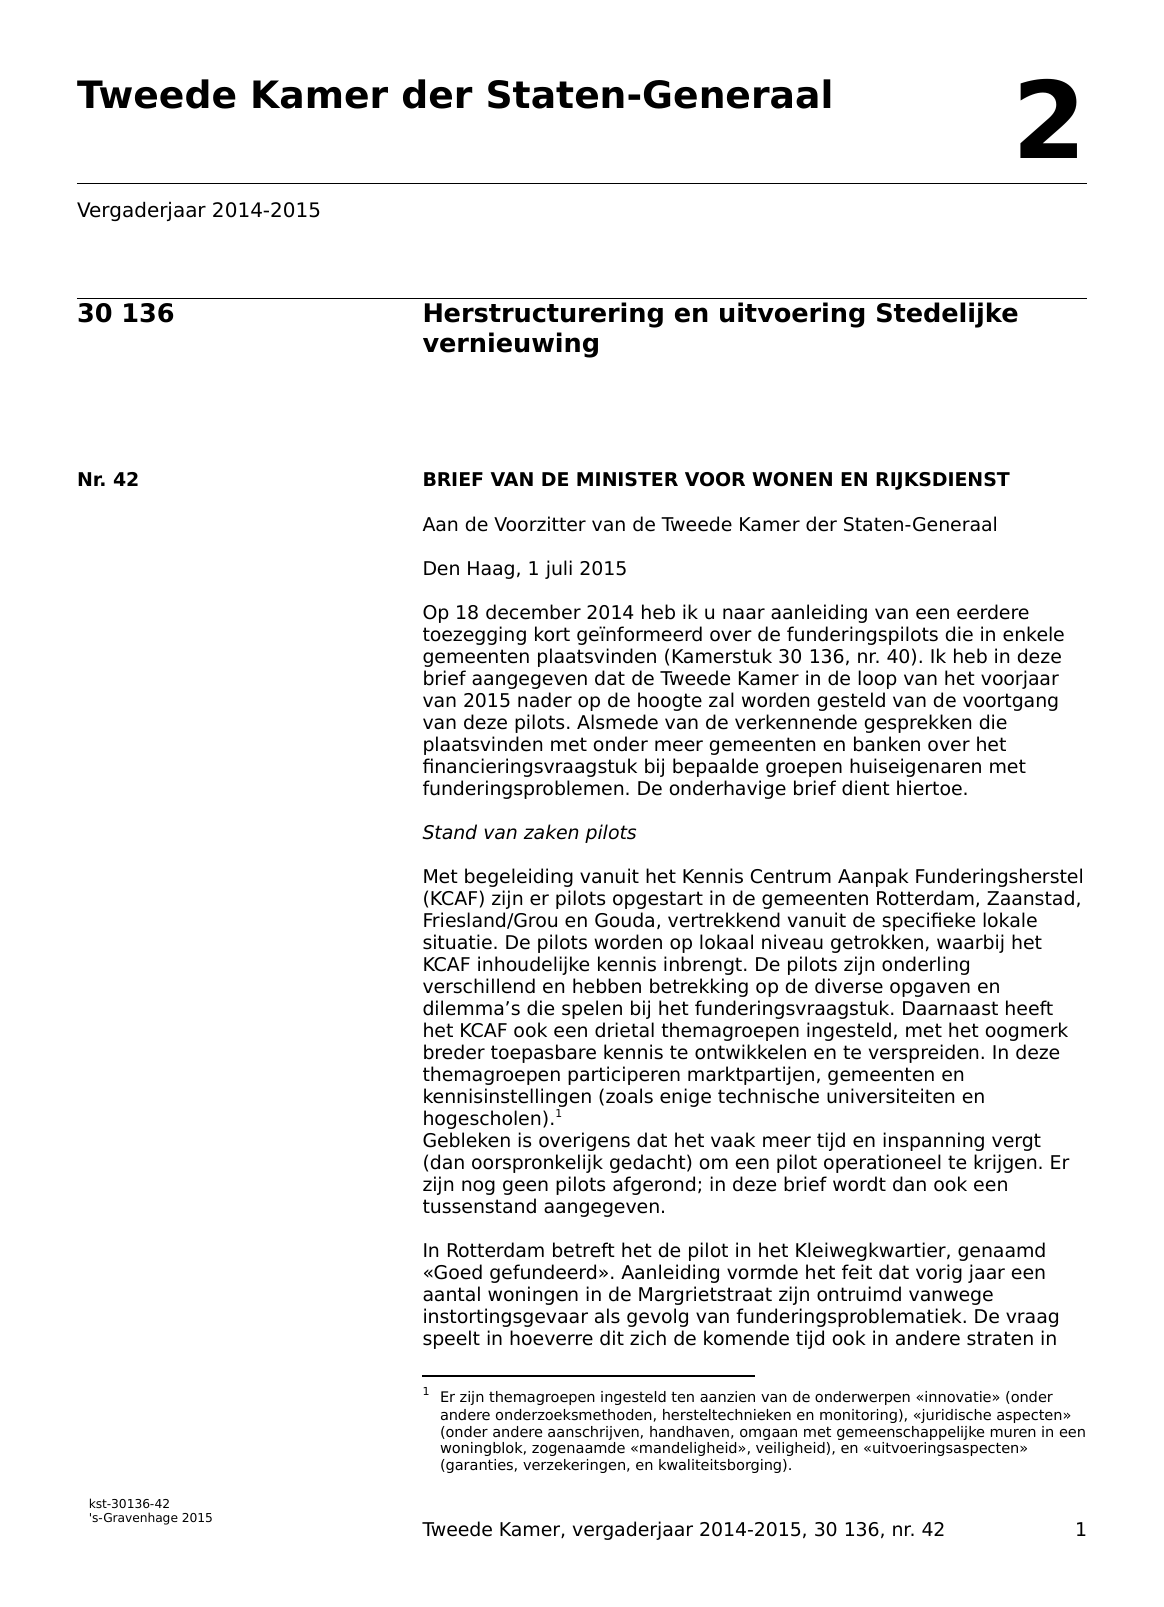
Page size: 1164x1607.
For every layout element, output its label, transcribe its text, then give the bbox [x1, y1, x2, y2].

text Met begeleiding vanuit het Kennis Centrum Aanpak Funderingsherstel (KCAF) zijn er pilots opgestart in de gemeenten Rotterdam, Zaanstad, Friesland/Grou en Gouda, vertrekkend vanuit de specifieke lokale situatie. De pilots worden op lokaal niveau getrokken, waarbij het KCAF inhoudelijke kennis inbrengt. De pilots zijn onderling verschillend en hebben betrekking op de diverse opgaven en dilemma’s die spelen bij het funderingsvraagstuk. Daarnaast heeft het KCAF ook een drietal themagroepen ingesteld, met het oogmerk breder toepasbare kennis te ontwikkelen en te verspreiden. In deze themagroepen participeren marktpartijen, gemeenten en kennisinstellingen (zoals enige technische universiteiten en hogescholen). [422, 866, 1087, 1130]
subtitle 30 136 Herstructurering en uitvoering Stedelijke vernieuwing [77, 299, 1087, 358]
subtitle Nr. 42 BRIEF VAN DE MINISTER VOOR WONEN EN RIJKSDIENST [77, 469, 1087, 491]
text kst-30136-42 [88, 1497, 323, 1511]
text Aan de Voorzitter van de Tweede Kamer der Staten-Generaal [422, 513, 1087, 536]
text 's-Gravenhage 2015 [88, 1511, 323, 1525]
text Gebleken is overigens dat het vaak meer tijd en inspanning vergt (dan oorspronkelijk gedacht) om een pilot operationeel te krijgen. Er zijn nog geen pilots afgerond; in deze brief wordt dan ook een tussenstand aangegeven. [422, 1130, 1087, 1218]
text Op 18 december 2014 heb ik u naar aanleiding van een eerdere toezegging kort geïnformeerd over de funderingspilots die in enkele gemeenten plaatsvinden (Kamerstuk 30 136, nr. 40). Ik heb in deze brief aangegeven dat de Tweede Kamer in de loop van het voorjaar van 2015 nader op de hoogte zal worden gesteld van de voortgang van deze pilots. Alsmede van de verkennende gesprekken die plaatsvinden met onder meer gemeenten en banken over het financieringsvraagstuk bij bepaalde groepen huiseigenaren met funderingsproblemen. De onderhavige brief dient hiertoe. [422, 602, 1087, 800]
table_header 2 [886, 59, 1087, 183]
table_cell Vergaderjaar 2014-2015 [77, 184, 1087, 298]
subtitle Stand van zaken pilots [422, 822, 1087, 844]
text Er zijn themagroepen ingesteld ten aanzien van de onderwerpen «innovatie» (onder andere onderzoeksmethoden, hersteltechnieken en monitoring), «juridische aspecten» (onder andere aanschrijven, handhaven, omgaan met gemeenschappelijke muren in een woningblok, zogenaamde «mandeligheid», veiligheid), en «uitvoeringsaspecten» (garanties, verzekeringen, en kwaliteitsborging). [422, 1385, 1087, 1474]
text Den Haag, 1 juli 2015 [422, 558, 1087, 580]
text In Rotterdam betreft het de pilot in het Kleiwegkwartier, genaamd «Goed gefundeerd». Aanleiding vormde het feit dat vorig jaar een aantal woningen in de Margrietstraat zijn ontruimd vanwege instortingsgevaar als gevolg van funderingsproblematiek. De vraag speelt in hoeverre dit zich de komende tijd ook in andere straten in [422, 1240, 1087, 1350]
table_header Tweede Kamer der Staten-Generaal [77, 59, 886, 183]
